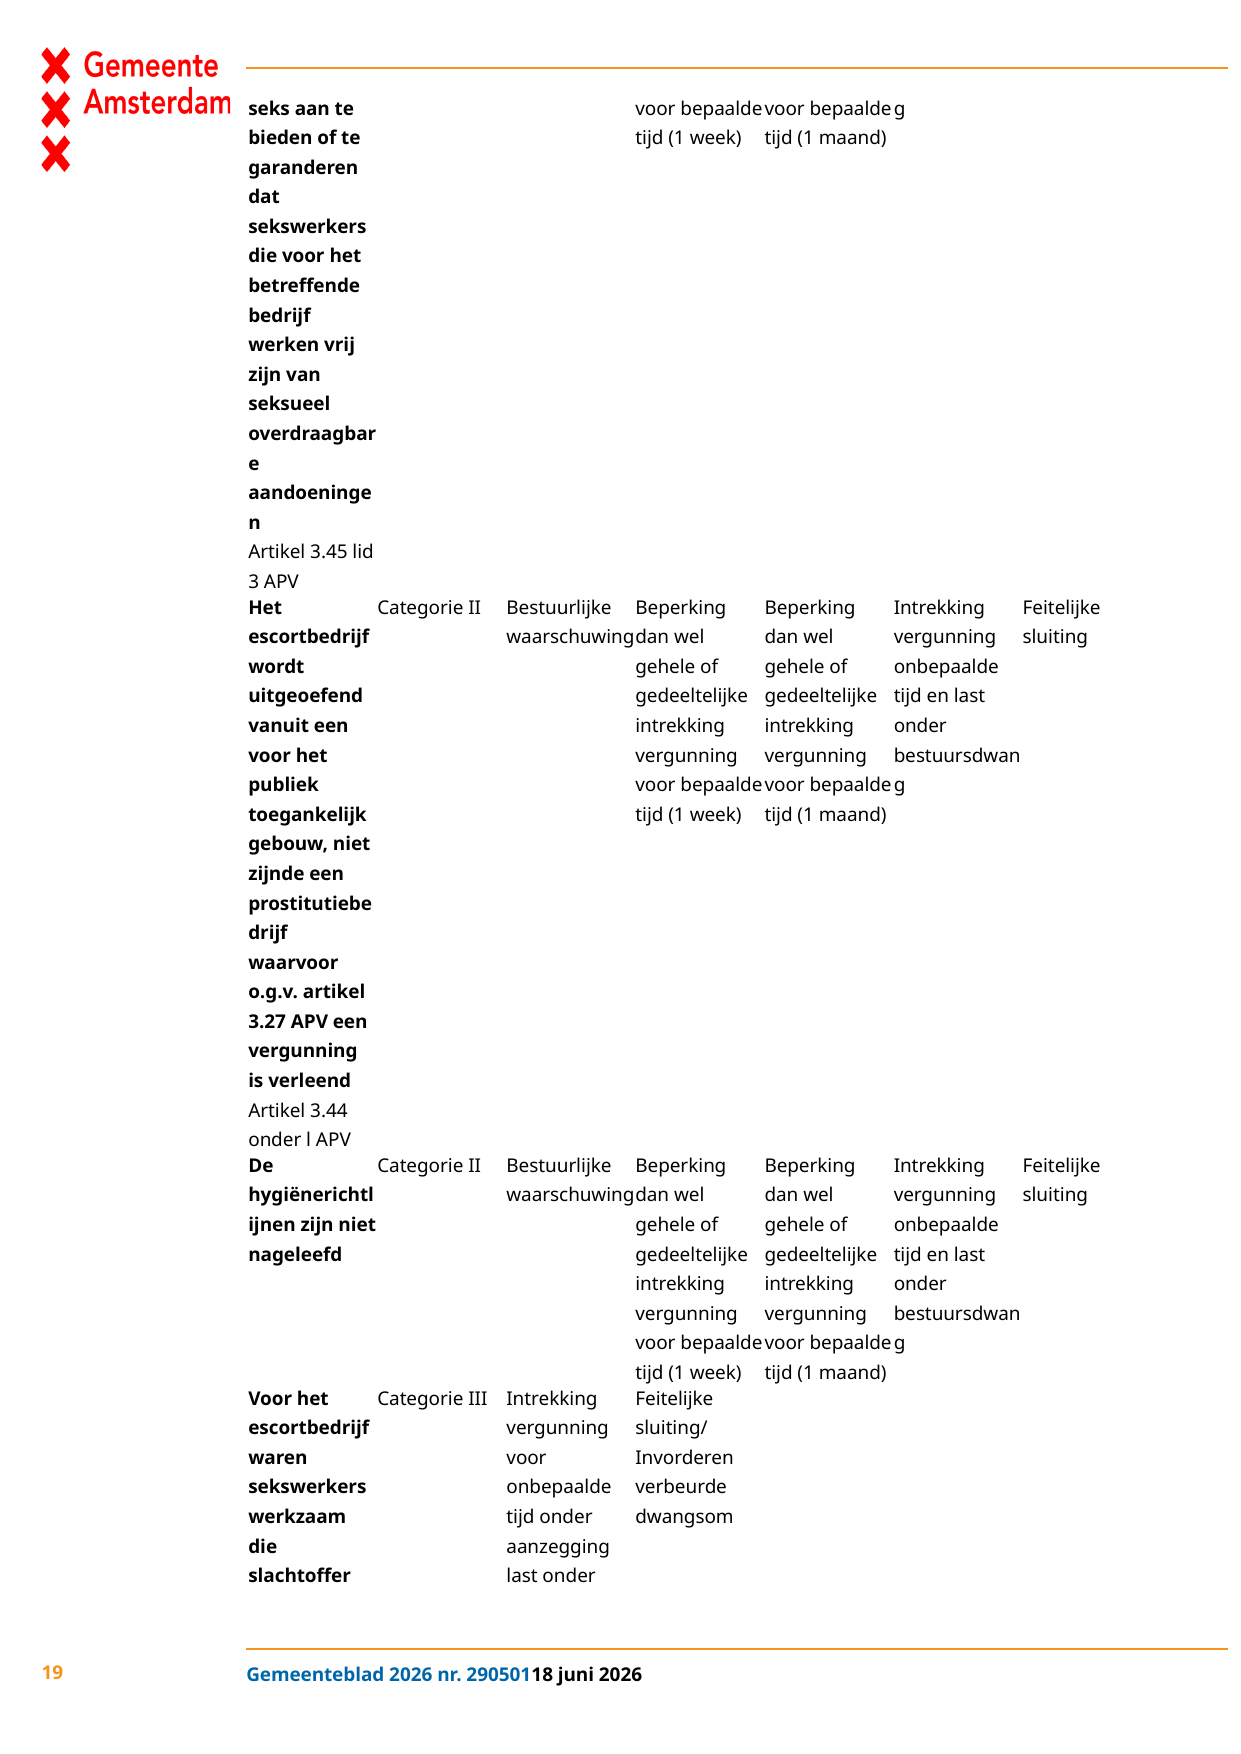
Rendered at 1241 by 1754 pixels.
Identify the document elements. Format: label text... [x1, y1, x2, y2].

table_cell Het escortbedrijf wordt uitgeoefend vanuit een voor het publiek toegankelijk gebouw, niet zijnde een prostitutiebedrijf waarvoor o.g.v. artikel 3.27 APV een vergunning is verleend Artikel 3.44 onder l APV [248, 594, 377, 1152]
table_cell [506, 95, 635, 594]
table_cell voor bepaalde tijd (1 maand) [764, 95, 893, 594]
table_cell Beperking dan wel gehele of gedeeltelijke intrekking vergunning voor bepaalde tijd (1 week) [635, 594, 764, 1152]
table_cell Feitelijke sluiting [1023, 1152, 1152, 1385]
table_cell [1023, 1385, 1152, 1588]
table_cell Voor het escortbedrijf waren sekswerkers werkzaam die slachtoffer [248, 1385, 377, 1588]
table_cell [1023, 95, 1152, 594]
table_cell Bestuurlijke waarschuwing [506, 1152, 635, 1385]
table_cell Intrekking vergunning onbepaalde tijd en last onder bestuursdwang [894, 1152, 1022, 1385]
table_cell Beperking dan wel gehele of gedeeltelijke intrekking vergunning voor bepaalde tijd (1 week) [635, 1152, 764, 1385]
table_cell [377, 95, 506, 594]
table_cell Intrekking vergunning voor onbepaalde tijd onder aanzegging last onder [506, 1385, 635, 1588]
picture [41, 47, 231, 172]
table_cell Categorie II [377, 1152, 506, 1385]
table_cell Beperking dan wel gehele of gedeeltelijke intrekking vergunning voor bepaalde tijd (1 maand) [764, 1152, 893, 1385]
table_cell Feitelijke sluiting [1023, 594, 1152, 1152]
table_cell Beperking dan wel gehele of gedeeltelijke intrekking vergunning voor bepaalde tijd (1 maand) [764, 594, 893, 1152]
table_cell seks aan te bieden of te garanderen dat sekswerkers die voor het betreffende bedrijf werken vrij zijn van seksueel overdraagbare aandoeningen Artikel 3.45 lid 3 APV [248, 95, 377, 594]
table_cell voor bepaalde tijd (1 week) [635, 95, 764, 594]
table_cell [894, 1385, 1022, 1588]
table_cell [764, 1385, 893, 1588]
table_cell Categorie II [377, 594, 506, 1152]
table_cell Feitelijke sluiting/ Invorderen verbeurde dwangsom [635, 1385, 764, 1588]
table_cell De hygiënerichtlijnen zijn niet nageleefd [248, 1152, 377, 1385]
table_cell g [894, 95, 1022, 594]
table_cell Bestuurlijke waarschuwing [506, 594, 635, 1152]
table_cell Intrekking vergunning onbepaalde tijd en last onder bestuursdwang [894, 594, 1022, 1152]
table_cell Categorie III [377, 1385, 506, 1588]
